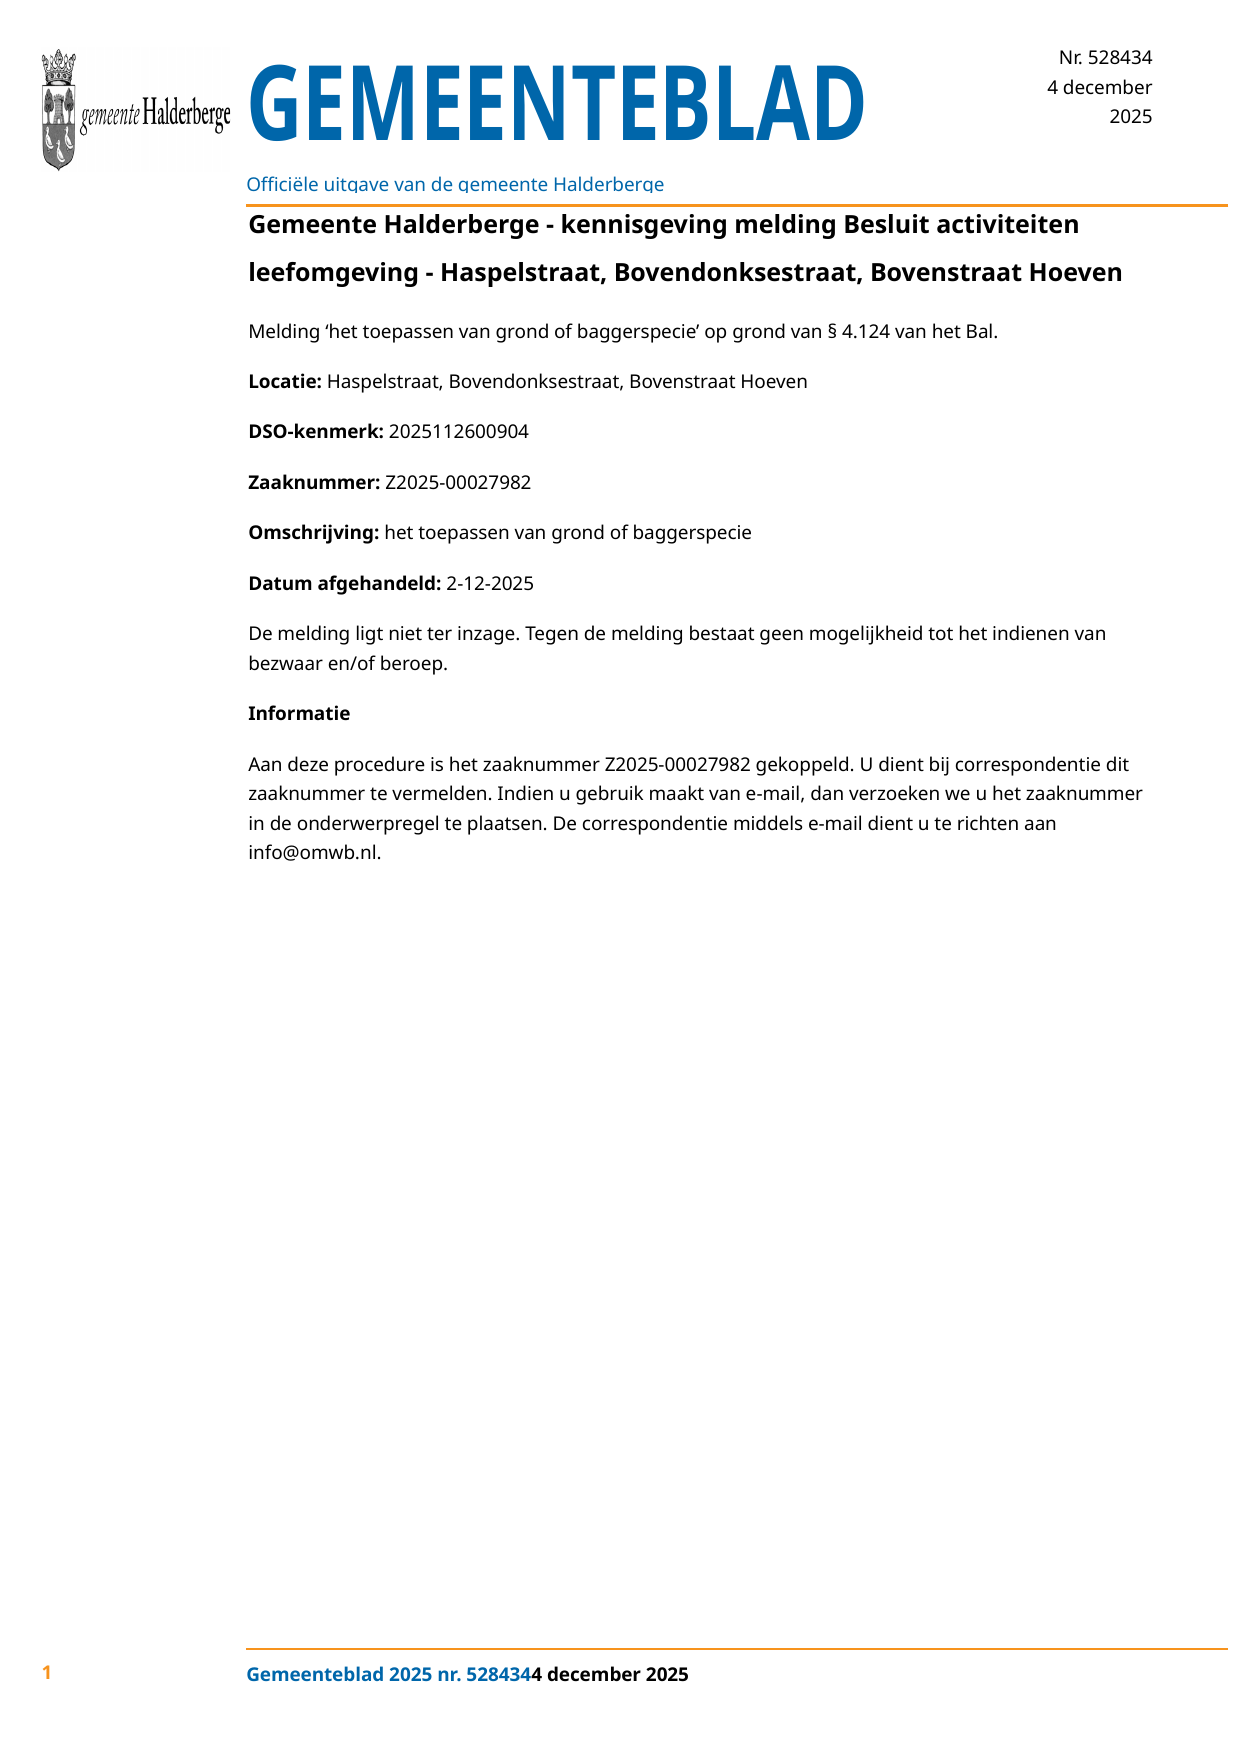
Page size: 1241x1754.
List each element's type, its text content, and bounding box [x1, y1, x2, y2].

text Omschrijving: het toepassen van grond of baggerspecie [248, 519, 1152, 545]
text De melding ligt niet ter inzage. Tegen de melding bestaat geen mogelijkheid tot het indienen van bezwaar en/of beroep. [248, 620, 1152, 676]
picture [41, 47, 231, 172]
text Gemeente Halderberge - kennisgeving melding Besluit activiteiten leefomgeving - Haspelstraat, Bovendonksestraat, Bovenstraat Hoeven [248, 207, 1152, 288]
text Zaaknummer: Z2025-00027982 [248, 469, 1152, 495]
text Locatie: Haspelstraat, Bovendonksestraat, Bovenstraat Hoeven [248, 368, 1152, 394]
text Aan deze procedure is het zaaknummer Z2025-00027982 gekoppeld. U dient bij correspondentie dit zaaknummer te vermelden. Indien u gebruik maakt van e-mail, dan verzoeken we u het zaaknummer in de onderwerpregel te plaatsen. De correspondentie middels e-mail dient u te richten aan info@omwb.nl. [248, 751, 1152, 865]
text Datum afgehandeld: 2-12-2025 [248, 570, 1152, 596]
text Informatie [248, 700, 1152, 726]
text DSO-kenmerk: 2025112600904 [248, 419, 1152, 444]
text Melding ‘het toepassen van grond of baggerspecie’ op grond van § 4.124 van het Bal. [248, 318, 1152, 344]
